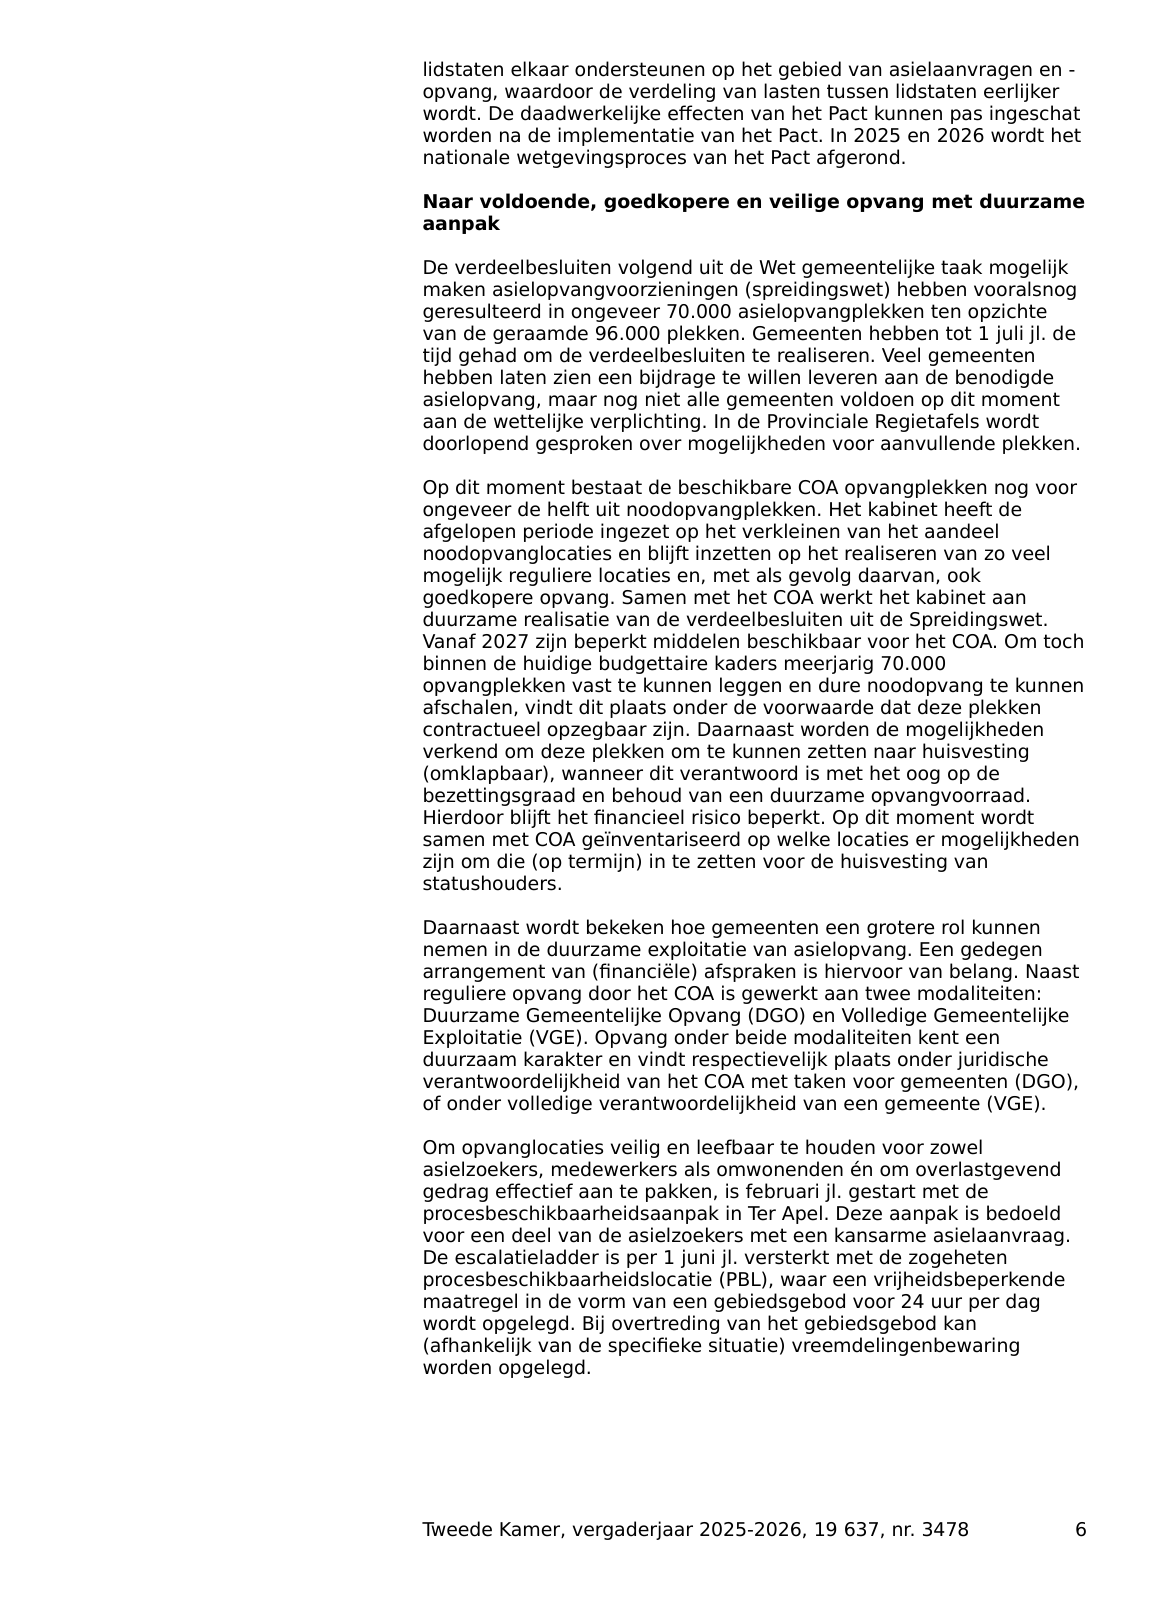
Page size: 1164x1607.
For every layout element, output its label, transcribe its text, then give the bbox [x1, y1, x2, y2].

text De verdeelbesluiten volgend uit de Wet gemeentelijke taak mogelijk maken asielopvangvoorzieningen (spreidingswet) hebben vooralsnog geresulteerd in ongeveer 70.000 asielopvangplekken ten opzichte van de geraamde 96.000 plekken. Gemeenten hebben tot 1 juli jl. de tijd gehad om de verdeelbesluiten te realiseren. Veel gemeenten hebben laten zien een bijdrage te willen leveren aan de benodigde asielopvang, maar nog niet alle gemeenten voldoen op dit moment aan de wettelijke verplichting. In de Provinciale Regietafels wordt doorlopend gesproken over mogelijkheden voor aanvullende plekken. [422, 257, 1087, 455]
text lidstaten elkaar ondersteunen op het gebied van asielaanvragen en -opvang, waardoor de verdeling van lasten tussen lidstaten eerlijker wordt. De daadwerkelijke effecten van het Pact kunnen pas ingeschat worden na de implementatie van het Pact. In 2025 en 2026 wordt het nationale wetgevingsproces van het Pact afgerond. [422, 59, 1087, 169]
text Om opvanglocaties veilig en leefbaar te houden voor zowel asielzoekers, medewerkers als omwonenden én om overlastgevend gedrag effectief aan te pakken, is februari jl. gestart met de procesbeschikbaarheidsaanpak in Ter Apel. Deze aanpak is bedoeld voor een deel van de asielzoekers met een kansarme asielaanvraag. De escalatieladder is per 1 juni jl. versterkt met de zogeheten procesbeschikbaarheidslocatie (PBL), waar een vrijheidsbeperkende maatregel in de vorm van een gebiedsgebod voor 24 uur per dag wordt opgelegd. Bij overtreding van het gebiedsgebod kan (afhankelijk van de specifieke situatie) vreemdelingenbewaring worden opgelegd. [422, 1137, 1087, 1379]
text Daarnaast wordt bekeken hoe gemeenten een grotere rol kunnen nemen in de duurzame exploitatie van asielopvang. Een gedegen arrangement van (financiële) afspraken is hiervoor van belang. Naast reguliere opvang door het COA is gewerkt aan twee modaliteiten: Duurzame Gemeentelijke Opvang (DGO) en Volledige Gemeentelijke Exploitatie (VGE). Opvang onder beide modaliteiten kent een duurzaam karakter en vindt respectievelijk plaats onder juridische verantwoordelijkheid van het COA met taken voor gemeenten (DGO), of onder volledige verantwoordelijkheid van een gemeente (VGE). [422, 917, 1087, 1115]
subtitle Naar voldoende, goedkopere en veilige opvang met duurzame aanpak [422, 191, 1087, 235]
text Op dit moment bestaat de beschikbare COA opvangplekken nog voor ongeveer de helft uit noodopvangplekken. Het kabinet heeft de afgelopen periode ingezet op het verkleinen van het aandeel noodopvanglocaties en blijft inzetten op het realiseren van zo veel mogelijk reguliere locaties en, met als gevolg daarvan, ook goedkopere opvang. Samen met het COA werkt het kabinet aan duurzame realisatie van de verdeelbesluiten uit de Spreidingswet. Vanaf 2027 zijn beperkt middelen beschikbaar voor het COA. Om toch binnen de huidige budgettaire kaders meerjarig 70.000 opvangplekken vast te kunnen leggen en dure noodopvang te kunnen afschalen, vindt dit plaats onder de voorwaarde dat deze plekken contractueel opzegbaar zijn. Daarnaast worden de mogelijkheden verkend om deze plekken om te kunnen zetten naar huisvesting (omklapbaar), wanneer dit verantwoord is met het oog op de bezettingsgraad en behoud van een duurzame opvangvoorraad. Hierdoor blijft het financieel risico beperkt. Op dit moment wordt samen met COA geïnventariseerd op welke locaties er mogelijkheden zijn om die (op termijn) in te zetten voor de huisvesting van statushouders. [422, 477, 1087, 895]
